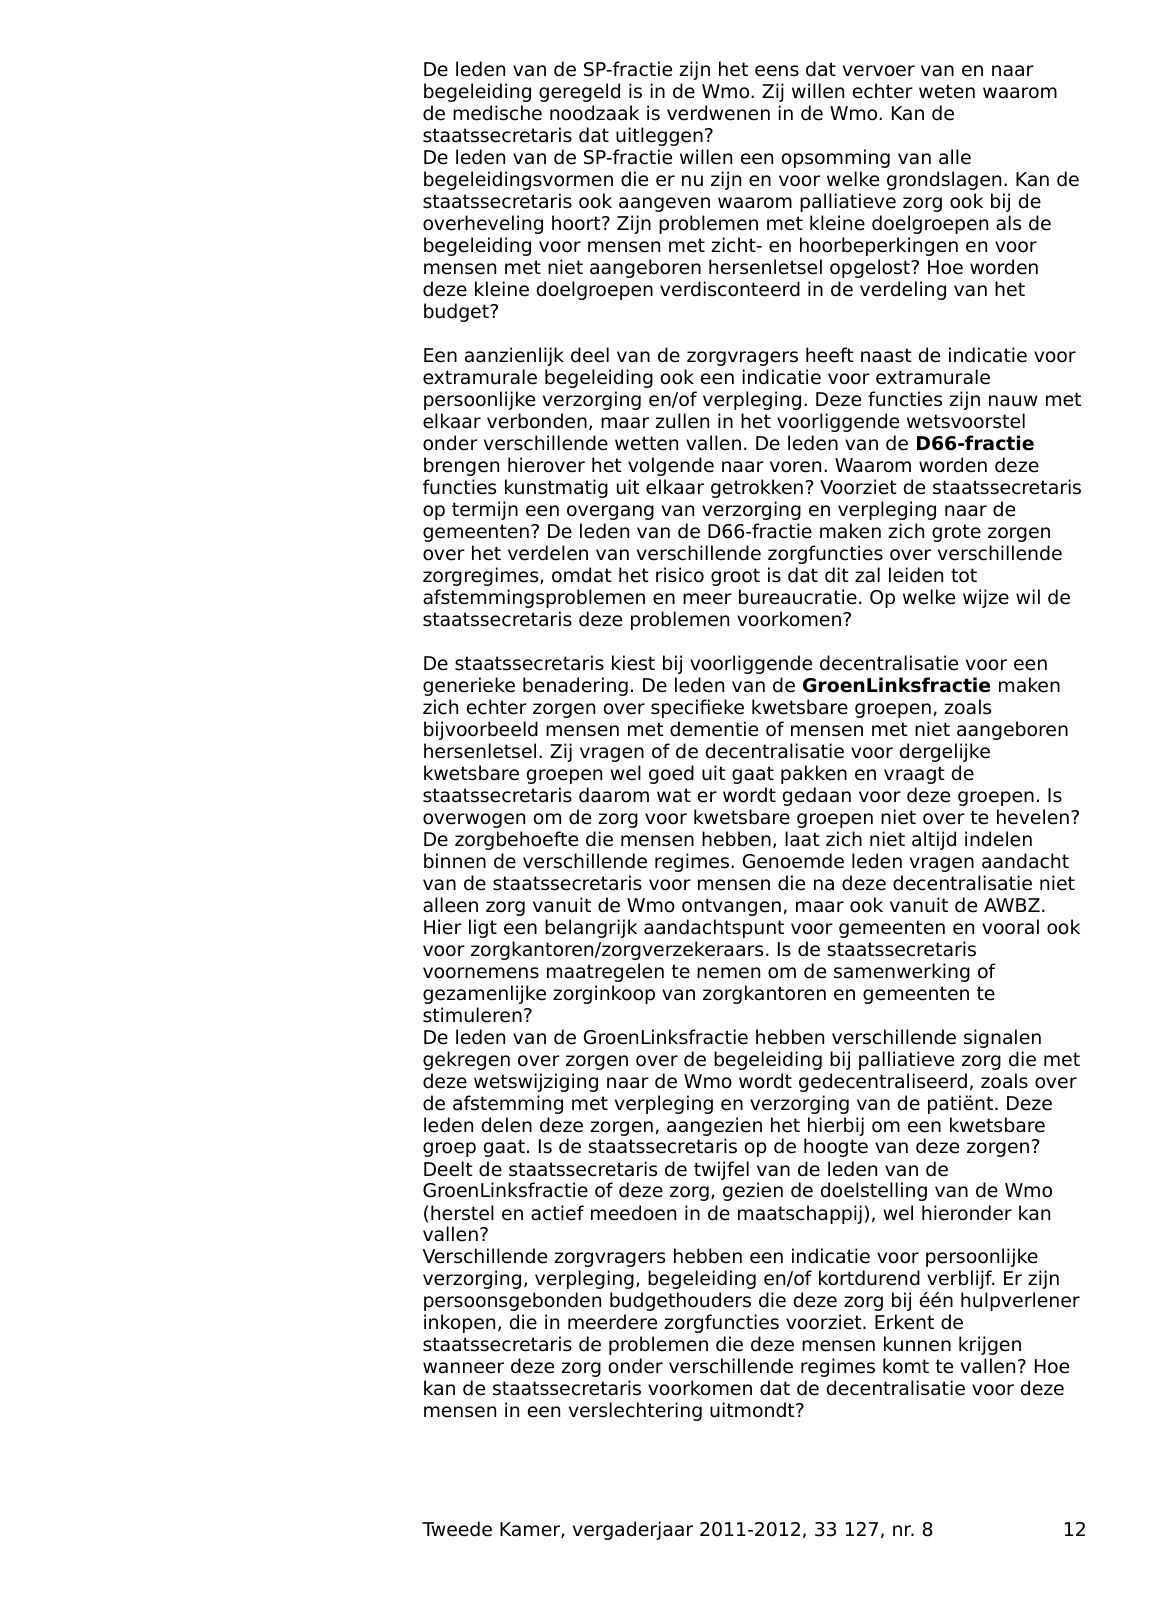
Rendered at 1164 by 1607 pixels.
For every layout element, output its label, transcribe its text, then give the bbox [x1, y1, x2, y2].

text Een aanzienlijk deel van de zorgvragers heeft naast de indicatie voor extramurale begeleiding ook een indicatie voor extramurale persoonlijke verzorging en/of verpleging. Deze functies zijn nauw met elkaar verbonden, maar zullen in het voorliggende wetsvoorstel onder verschillende wetten vallen. De leden van de D66-fractie brengen hierover het volgende naar voren. Waarom worden deze functies kunstmatig uit elkaar getrokken? Voorziet de staatssecretaris op termijn een overgang van verzorging en verpleging naar de gemeenten? De leden van de D66-fractie maken zich grote zorgen over het verdelen van verschillende zorgfuncties over verschillende zorgregimes, omdat het risico groot is dat dit zal leiden tot afstemmingsproblemen en meer bureaucratie. Op welke wijze wil de staatssecretaris deze problemen voorkomen? [422, 345, 1087, 631]
text De leden van de SP-fractie zijn het eens dat vervoer van en naar begeleiding geregeld is in de Wmo. Zij willen echter weten waarom de medische noodzaak is verdwenen in de Wmo. Kan de staatssecretaris dat uitleggen? [422, 59, 1087, 147]
text De zorgbehoefte die mensen hebben, laat zich niet altijd indelen binnen de verschillende regimes. Genoemde leden vragen aandacht van de staatssecretaris voor mensen die na deze decentralisatie niet alleen zorg vanuit de Wmo ontvangen, maar ook vanuit de AWBZ. Hier ligt een belangrijk aandachtspunt voor gemeenten en vooral ook voor zorgkantoren/zorgverzekeraars. Is de staatssecretaris voornemens maatregelen te nemen om de samenwerking of gezamenlijke zorginkoop van zorgkantoren en gemeenten te stimuleren? [422, 829, 1087, 1027]
text De staatssecretaris kiest bij voorliggende decentralisatie voor een generieke benadering. De leden van de GroenLinksfractie maken zich echter zorgen over specifieke kwetsbare groepen, zoals bijvoorbeeld mensen met dementie of mensen met niet aangeboren hersenletsel. Zij vragen of de decentralisatie voor dergelijke kwetsbare groepen wel goed uit gaat pakken en vraagt de staatssecretaris daarom wat er wordt gedaan voor deze groepen. Is overwogen om de zorg voor kwetsbare groepen niet over te hevelen? [422, 653, 1087, 829]
text De leden van de GroenLinksfractie hebben verschillende signalen gekregen over zorgen over de begeleiding bij palliatieve zorg die met deze wetswijziging naar de Wmo wordt gedecentraliseerd, zoals over de afstemming met verpleging en verzorging van de patiënt. Deze leden delen deze zorgen, aangezien het hierbij om een kwetsbare groep gaat. Is de staatssecretaris op de hoogte van deze zorgen? Deelt de staatssecretaris de twijfel van de leden van de GroenLinksfractie of deze zorg, gezien de doelstelling van de Wmo (herstel en actief meedoen in de maatschappij), wel hieronder kan vallen? [422, 1027, 1087, 1246]
text De leden van de SP-fractie willen een opsomming van alle begeleidingsvormen die er nu zijn en voor welke grondslagen. Kan de staatssecretaris ook aangeven waarom palliatieve zorg ook bij de overheveling hoort? Zijn problemen met kleine doelgroepen als de begeleiding voor mensen met zicht- en hoorbeperkingen en voor mensen met niet aangeboren hersenletsel opgelost? Hoe worden deze kleine doelgroepen verdisconteerd in de verdeling van het budget? [422, 147, 1087, 323]
text Verschillende zorgvragers hebben een indicatie voor persoonlijke verzorging, verpleging, begeleiding en/of kortdurend verblijf. Er zijn persoonsgebonden budgethouders die deze zorg bij één hulpverlener inkopen, die in meerdere zorgfuncties voorziet. Erkent de staatssecretaris de problemen die deze mensen kunnen krijgen wanneer deze zorg onder verschillende regimes komt te vallen? Hoe kan de staatssecretaris voorkomen dat de decentralisatie voor deze mensen in een verslechtering uitmondt? [422, 1246, 1087, 1422]
